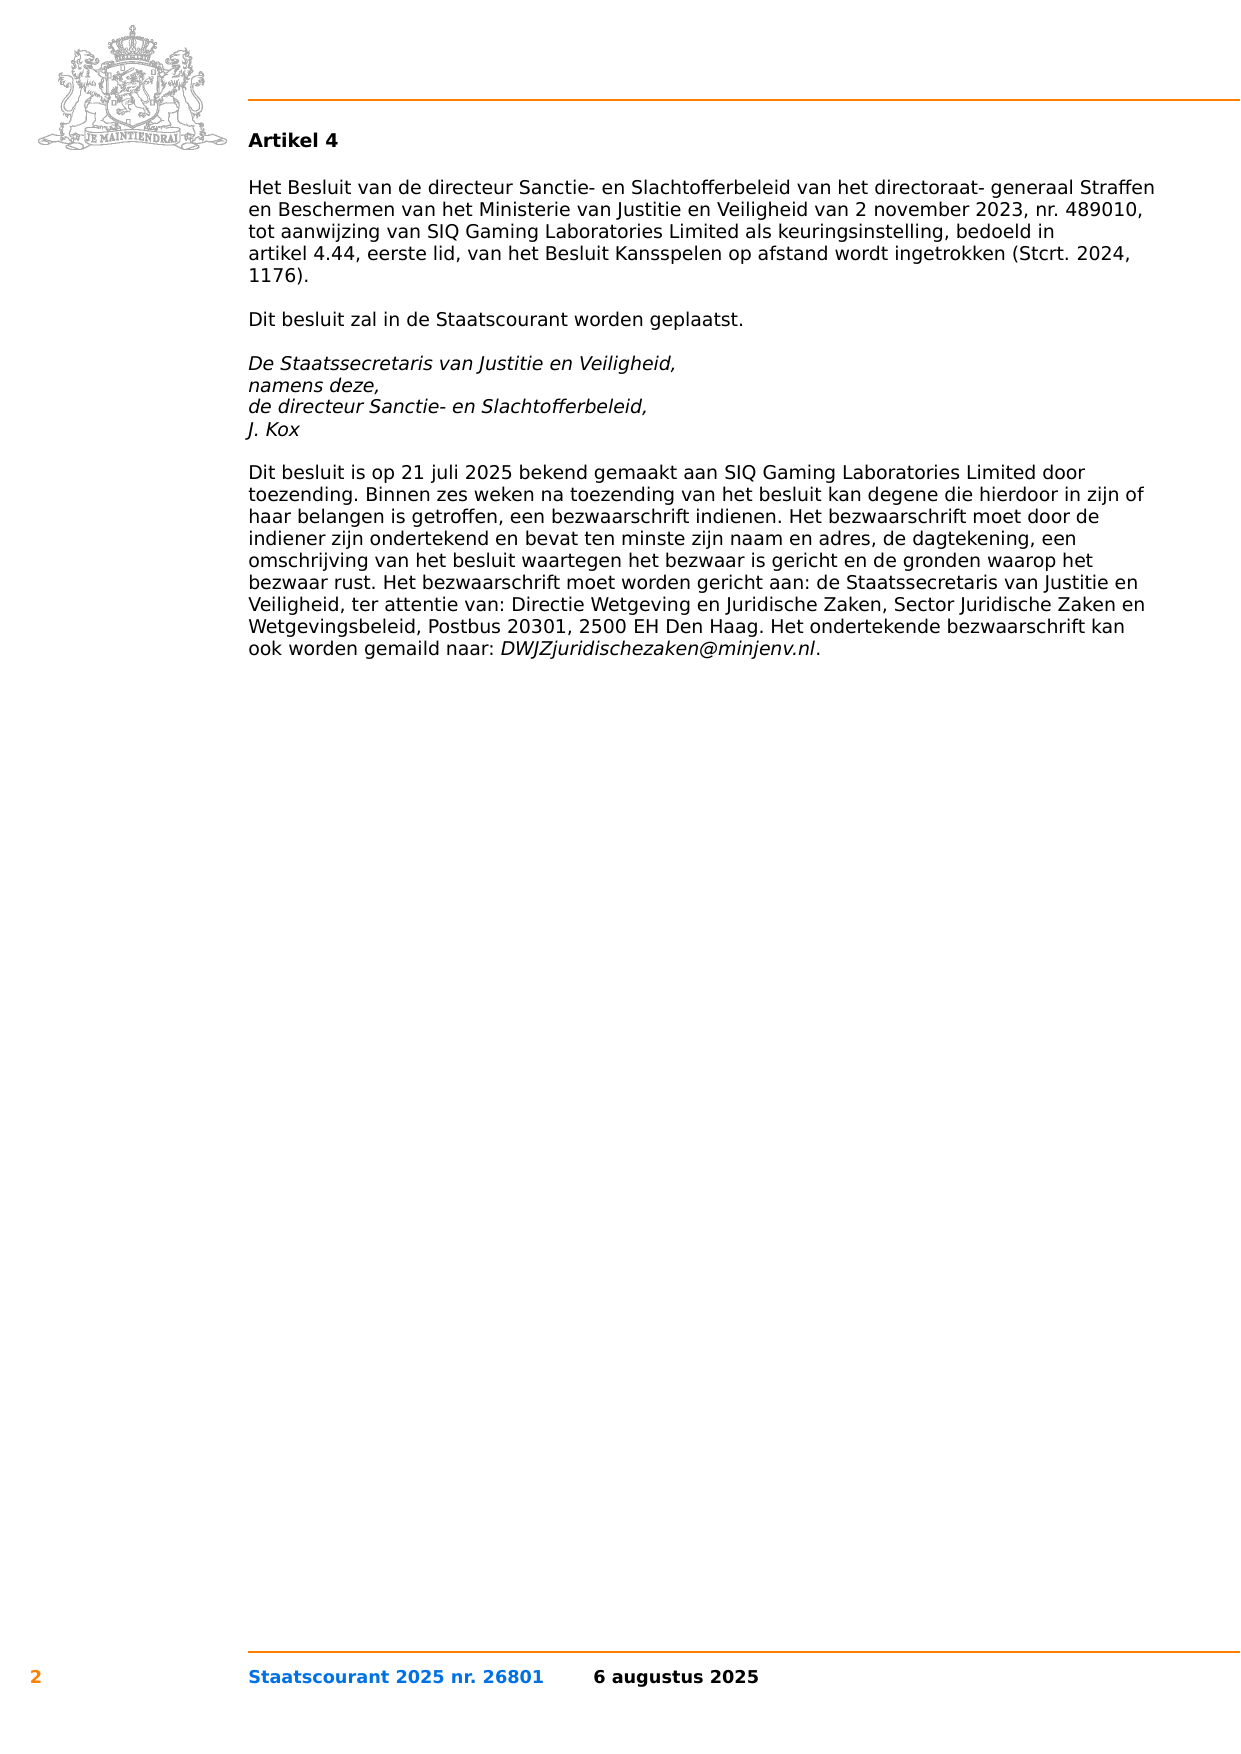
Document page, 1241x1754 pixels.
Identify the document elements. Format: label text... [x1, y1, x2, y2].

text De Staatssecretaris van Justitie en Veiligheid, namens deze, de directeur Sanctie- en Slachtofferbeleid, J. Kox [248, 352, 1163, 440]
subtitle Artikel 4 [248, 130, 1163, 152]
text Dit besluit zal in de Staatscourant worden geplaatst. [248, 309, 1163, 331]
text Dit besluit is op 21 juli 2025 bekend gemaakt aan SIQ Gaming Laboratories Limited door toezending. Binnen zes weken na toezending van het besluit kan degene die hierdoor in zijn of haar belangen is getroffen, een bezwaarschrift indienen. Het bezwaarschrift moet door de indiener zijn ondertekend en bevat ten minste zijn naam en adres, de dagtekening, een omschrijving van het besluit waartegen het bezwaar is gericht en de gronden waarop het bezwaar rust. Het bezwaarschrift moet worden gericht aan: de Staatssecretaris van Justitie en Veiligheid, ter attentie van: Directie Wetgeving en Juridische Zaken, Sector Juridische Zaken en Wetgevingsbeleid, Postbus 20301, 2500 EH Den Haag. Het ondertekende bezwaarschrift kan ook worden gemaild naar: DWJZjuridischezaken@minjenv.nl. [248, 462, 1163, 660]
picture [38, 25, 227, 150]
text Het Besluit van de directeur Sanctie- en Slachtofferbeleid van het directoraat- generaal Straffen en Beschermen van het Ministerie van Justitie en Veiligheid van 2 november 2023, nr. 489010, tot aanwijzing van SIQ Gaming Laboratories Limited als keuringsinstelling, bedoeld in artikel 4.44, eerste lid, van het Besluit Kansspelen op afstand wordt ingetrokken (Stcrt. 2024, 1176). [248, 177, 1163, 287]
